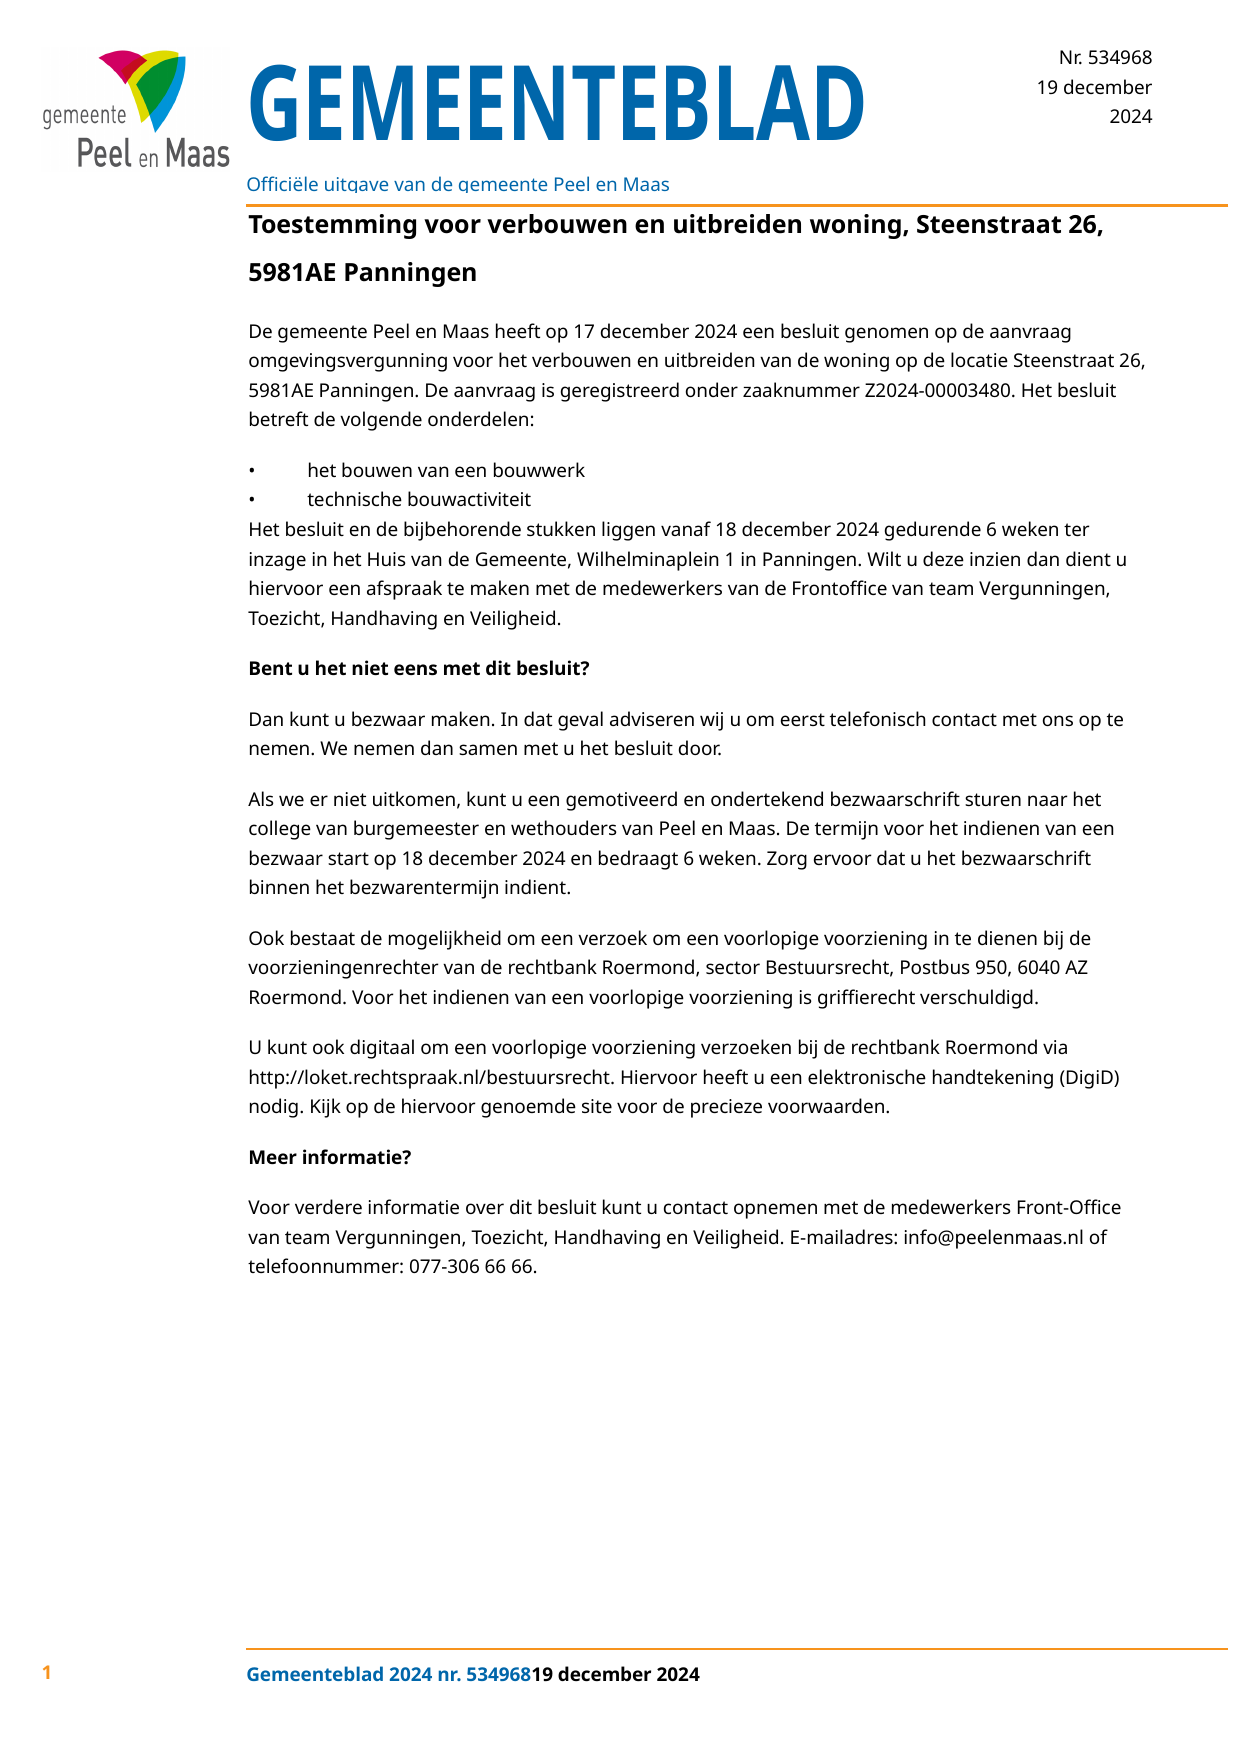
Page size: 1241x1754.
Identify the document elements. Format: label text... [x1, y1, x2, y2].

text De gemeente Peel en Maas heeft op 17 december 2024 een besluit genomen op de aanvraag omgevingsvergunning voor het verbouwen en uitbreiden van de woning op de locatie Steenstraat 26, 5981AE Panningen. De aanvraag is geregistreerd onder zaaknummer Z2024-00003480. Het besluit betreft de volgende onderdelen: [248, 318, 1152, 432]
text Voor verdere informatie over dit besluit kunt u contact opnemen met de medewerkers Front-Office van team Vergunningen, Toezicht, Handhaving en Veiligheid. E-mailadres: info@peelenmaas.nl of telefoonnummer: 077-306 66 66. [248, 1194, 1152, 1279]
text Toestemming voor verbouwen en uitbreiden woning, Steenstraat 26, 5981AE Panningen [248, 207, 1152, 288]
text Dan kunt u bezwaar maken. In dat geval adviseren wij u om eerst telefonisch contact met ons op te nemen. We nemen dan samen met u het besluit door. [248, 706, 1152, 761]
picture [41, 47, 231, 172]
text Ook bestaat de mogelijkheid om een verzoek om een voorlopige voorziening in te dienen bij de voorzieningenrechter van de rechtbank Roermond, sector Bestuursrecht, Postbus 950, 6040 AZ Roermond. Voor het indienen van een voorlopige voorziening is griffierecht verschuldigd. [248, 925, 1152, 1010]
list het bouwen van een bouwwerk [248, 457, 1152, 483]
text Het besluit en de bijbehorende stukken liggen vanaf 18 december 2024 gedurende 6 weken ter inzage in het Huis van de Gemeente, Wilhelminaplein 1 in Panningen. Wilt u deze inzien dan dient u hiervoor een afspraak te maken met de medewerkers van de Frontoffice van team Vergunningen, Toezicht, Handhaving en Veiligheid. [248, 516, 1152, 631]
text Bent u het niet eens met dit besluit? [248, 655, 1152, 681]
list technische bouwactiviteit [248, 487, 1152, 512]
text Als we er niet uitkomen, kunt u een gemotiveerd en ondertekend bezwaarschrift sturen naar het college van burgemeester en wethouders van Peel en Maas. De termijn voor het indienen van een bezwaar start op 18 december 2024 en bedraagt 6 weken. Zorg ervoor dat u het bezwaarschrift binnen het bezwarentermijn indient. [248, 786, 1152, 900]
text U kunt ook digitaal om een voorlopige voorziening verzoeken bij de rechtbank Roermond via http://loket.rechtspraak.nl/bestuursrecht. Hiervoor heeft u een elektronische handtekening (DigiD) nodig. Kijk op de hiervoor genoemde site voor de precieze voorwaarden. [248, 1034, 1152, 1119]
text Meer informatie? [248, 1144, 1152, 1170]
